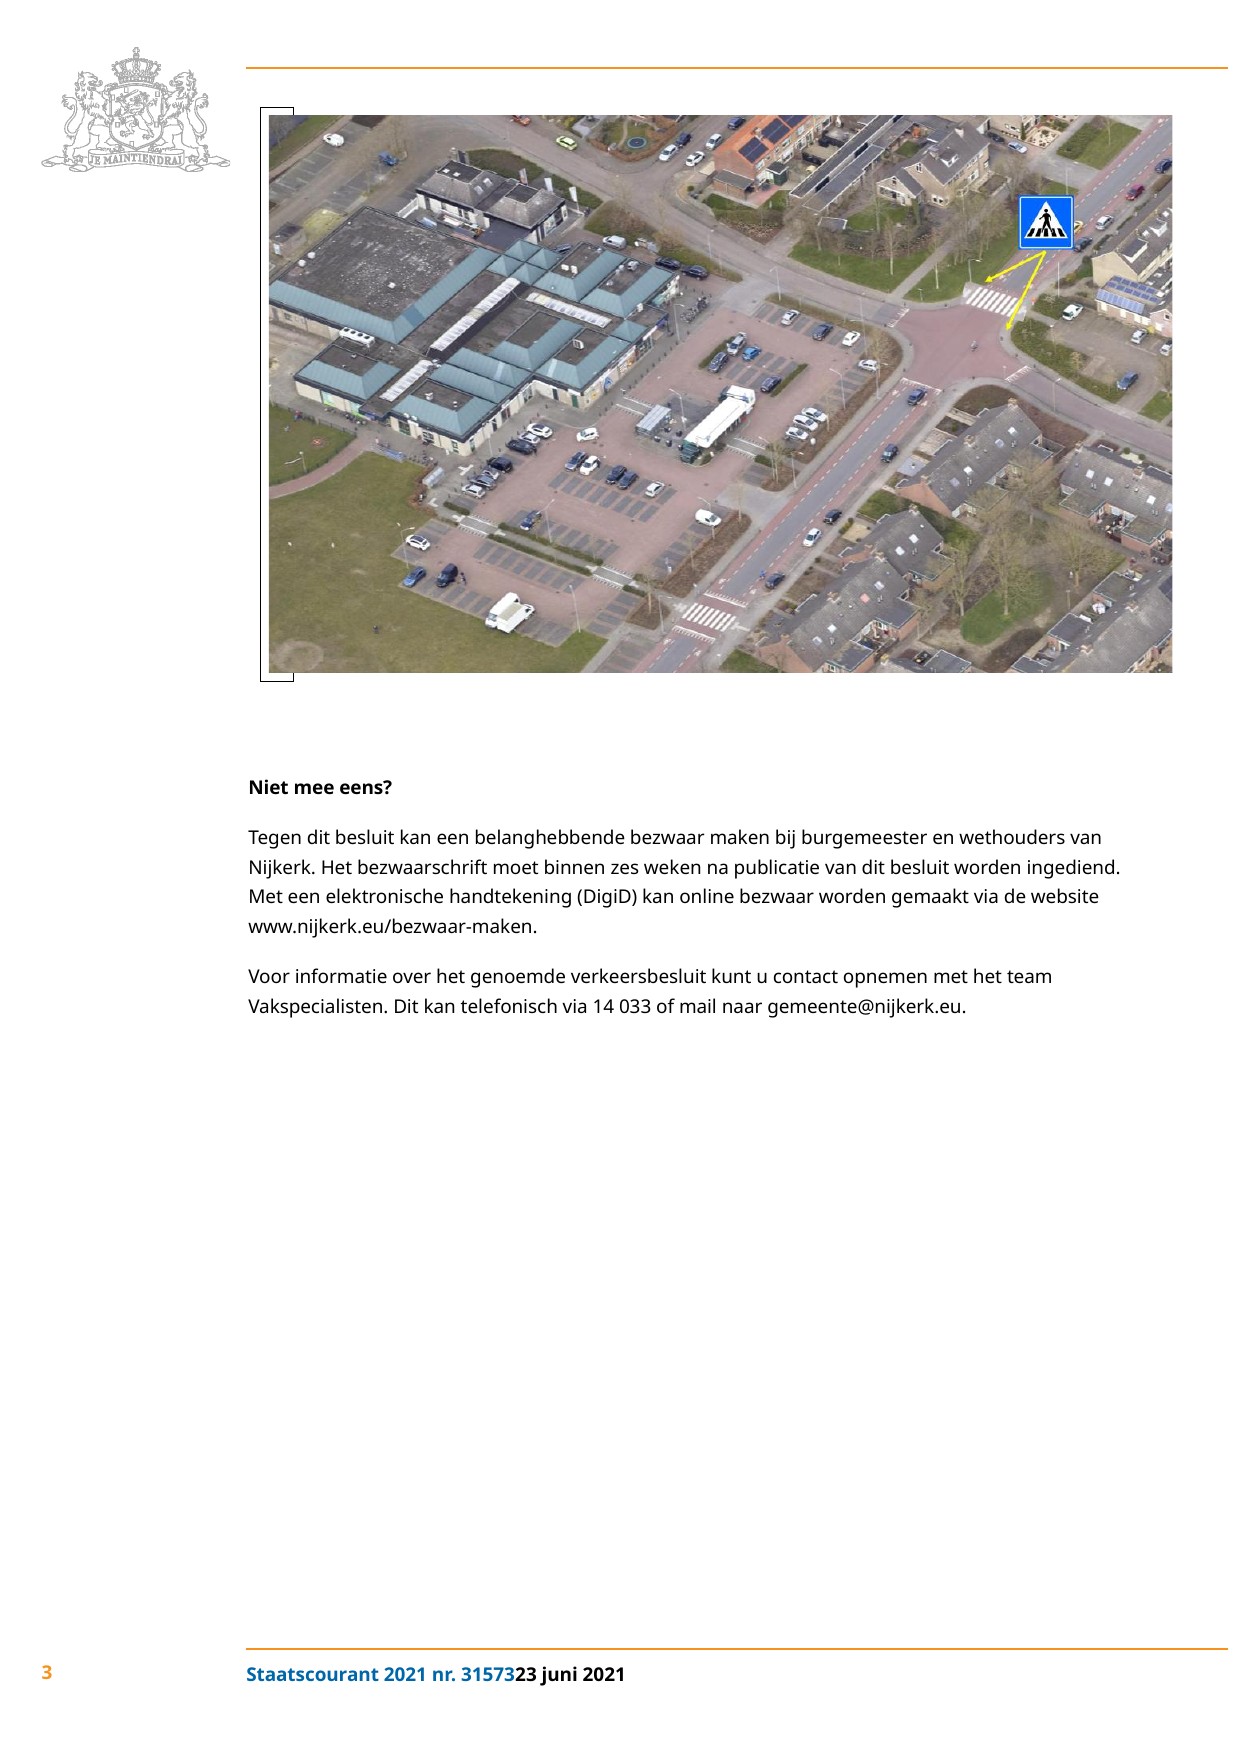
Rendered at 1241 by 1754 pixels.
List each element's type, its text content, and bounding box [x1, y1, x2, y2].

picture [268, 115, 1173, 673]
picture [41, 47, 231, 172]
text Voor informatie over het genoemde verkeersbesluit kunt u contact opnemen met het team Vakspecialisten. Dit kan telefonisch via 14 033 of mail naar gemeente@nijkerk.eu. [248, 964, 1152, 1019]
text Tegen dit besluit kan een belanghebbende bezwaar maken bij burgemeester en wethouders van Nijkerk. Het bezwaarschrift moet binnen zes weken na publicatie van dit besluit worden ingediend. Met een elektronische handtekening (DigiD) kan online bezwaar worden gemaakt via de website www.nijkerk.eu/bezwaar-maken. [248, 824, 1152, 939]
text Niet mee eens? [248, 774, 1152, 800]
